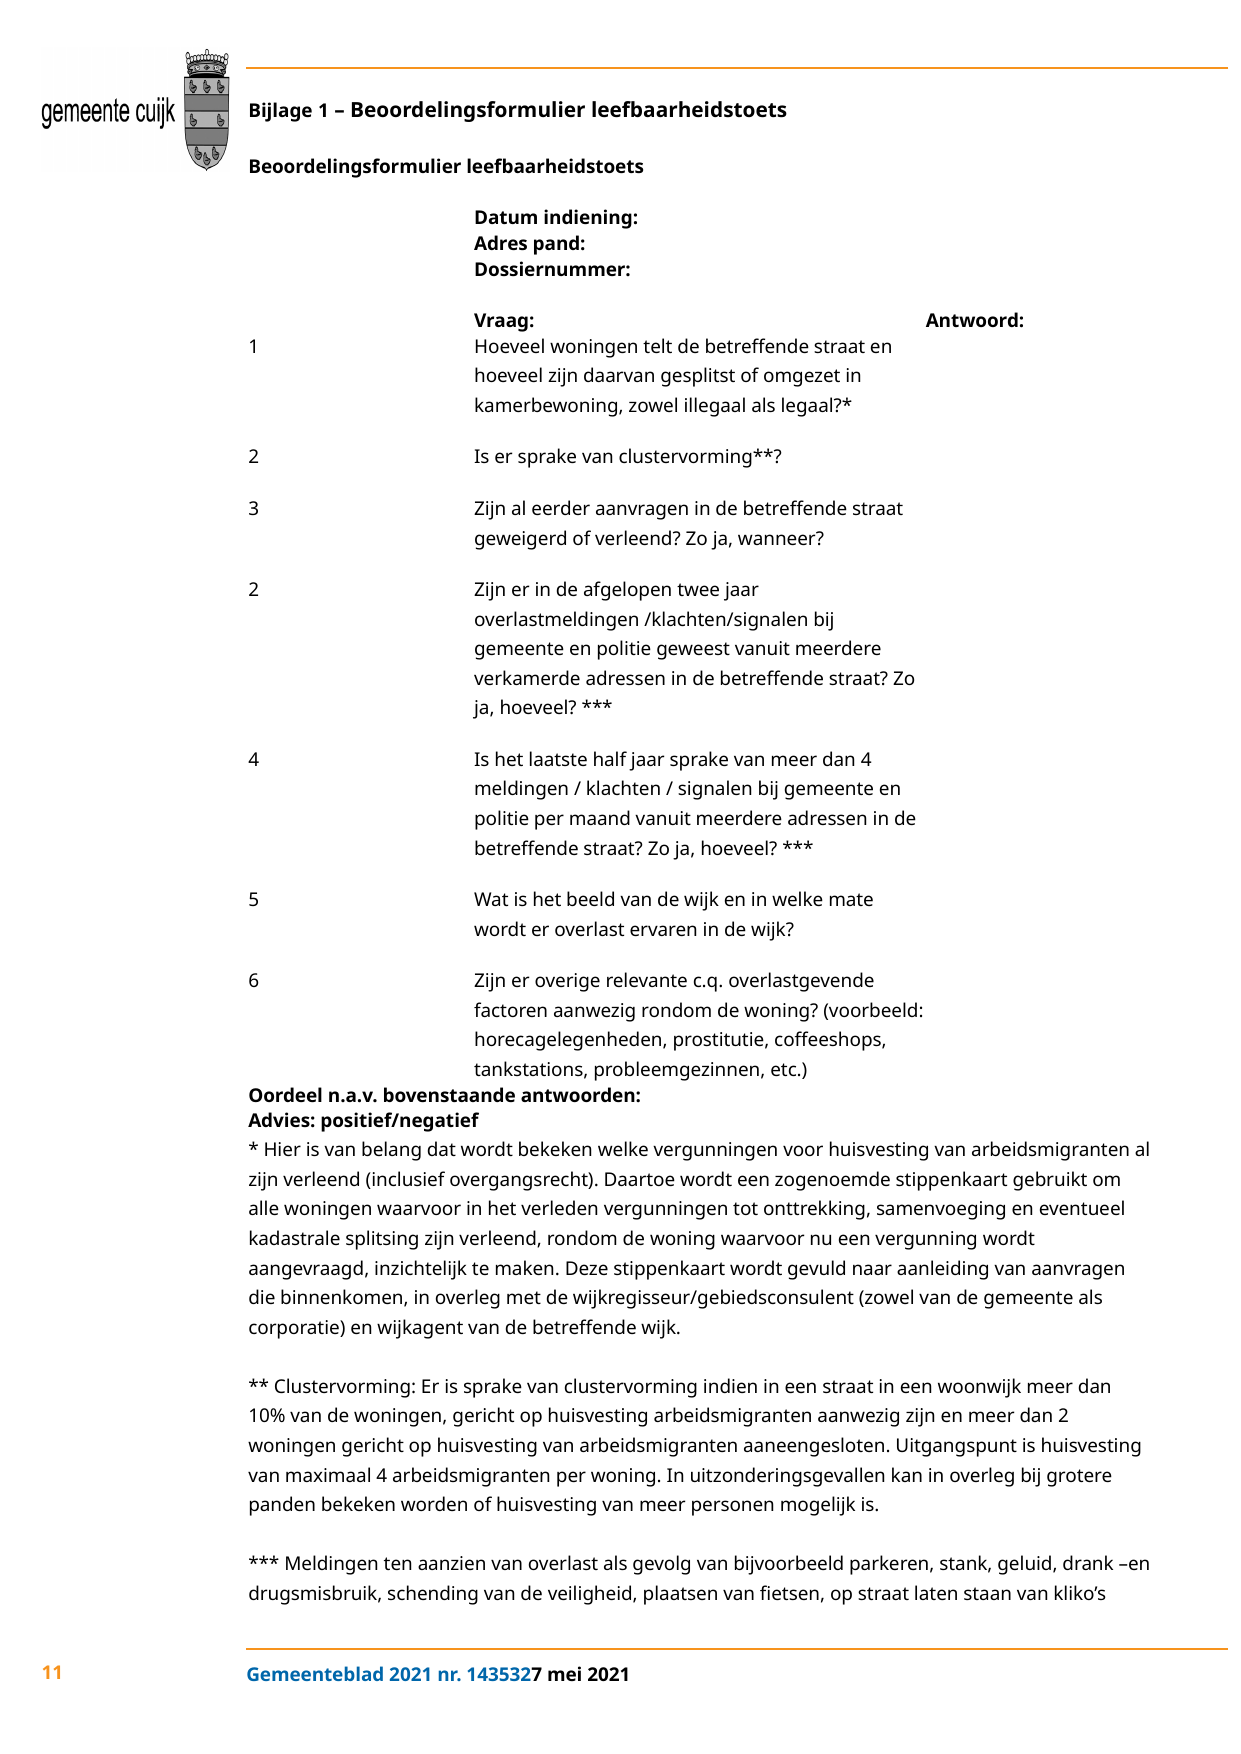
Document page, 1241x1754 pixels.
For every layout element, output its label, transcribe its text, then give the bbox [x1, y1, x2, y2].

table_cell Adres pand: [474, 230, 700, 256]
table_cell [248, 256, 474, 282]
table_cell [926, 333, 1152, 418]
table_cell Zijn al eerder aanvragen in de betreffende straat geweigerd of verleend? Zo ja, wanneer? [474, 495, 926, 551]
text ** Clustervorming: Er is sprake van clustervorming indien in een straat in een woonwijk meer dan 10% van de woningen, gericht op huisvesting arbeidsmigranten aanwezig zijn en meer dan 2 woningen gericht op huisvesting van arbeidsmigranten aaneengesloten. Uitgangspunt is huisvesting van maximaal 4 arbeidsmigranten per woning. In uitzonderingsgevallen kan in overleg bij grotere panden bekeken worden of huisvesting van meer personen mogelijk is. [248, 1373, 1152, 1517]
table_cell [248, 551, 1152, 576]
table_cell 2 [248, 576, 474, 720]
table_cell Zijn er overige relevante c.q. overlastgevende factoren aanwezig rondom de woning? (voorbeeld: horecagelegenheden, prostitutie, coffeeshops, tankstations, probleemgezinnen, etc.) [474, 967, 926, 1082]
table_cell [248, 720, 1152, 746]
table_cell 4 [248, 746, 474, 861]
table_cell 2 [248, 444, 474, 469]
text *** Meldingen ten aanzien van overlast als gevolg van bijvoorbeeld parkeren, stank, geluid, drank –en drugsmisbruik, schending van de veiligheid, plaatsen van fietsen, op straat laten staan van kliko’s [248, 1551, 1152, 1606]
table_cell Is er sprake van clustervorming**? [474, 444, 926, 469]
table_cell 6 [248, 967, 474, 1082]
text * Hier is van belang dat wordt bekeken welke vergunningen voor huisvesting van arbeidsmigranten al zijn verleend (inclusief overgangsrecht). Daartoe wordt een zogenoemde stippenkaart gebruikt om alle woningen waarvoor in het verleden vergunningen tot onttrekking, samenvoeging en eventueel kadastrale splitsing zijn verleend, rondom de woning waarvoor nu een vergunning wordt aangevraagd, inzichtelijk te maken. Deze stippenkaart wordt gevuld naar aanleiding van aanvragen die binnenkomen, in overleg met de wijkregisseur/gebiedsconsulent (zowel van de gemeente als corporatie) en wijkagent van de betreffende wijk. [248, 1136, 1152, 1340]
table_cell [926, 746, 1152, 861]
table_cell [248, 308, 474, 333]
table_cell [248, 942, 1152, 967]
table_cell 1 [248, 333, 474, 418]
table_cell [248, 470, 1152, 495]
table_cell Vraag: [474, 308, 926, 333]
table_cell [248, 230, 474, 256]
table_cell [926, 576, 1152, 720]
text Bijlage 1 – Beoordelingsformulier leefbaarheidstoets [248, 95, 1152, 123]
table_cell Datum indiening: [474, 205, 700, 230]
table_cell [700, 205, 1152, 230]
table_cell Is het laatste half jaar sprake van meer dan 4 meldingen / klachten / signalen bij gemeente en politie per maand vanuit meerdere adressen in de betreffende straat? Zo ja, hoeveel? *** [474, 746, 926, 861]
table_cell [248, 179, 1152, 204]
table_cell Zijn er in de afgelopen twee jaar overlastmeldingen /klachten/signalen bij gemeente en politie geweest vanuit meerdere verkamerde adressen in de betreffende straat? Zo ja, hoeveel? *** [474, 576, 926, 720]
table_cell [926, 967, 1152, 1082]
table_cell Oordeel n.a.v. bovenstaande antwoorden: [248, 1082, 1152, 1107]
table_cell [926, 495, 1152, 551]
table_cell Antwoord: [926, 308, 1152, 333]
table_cell [248, 418, 1152, 444]
table_cell Wat is het beeld van de wijk en in welke mate wordt er overlast ervaren in de wijk? [474, 886, 926, 942]
table_cell Advies: positief/negatief [248, 1108, 1152, 1133]
picture [41, 47, 231, 172]
table_cell [248, 861, 1152, 886]
table_cell Hoeveel woningen telt de betreffende straat en hoeveel zijn daarvan gesplitst of omgezet in kamerbewoning, zowel illegaal als legaal?* [474, 333, 926, 418]
table_cell Dossiernummer: [474, 256, 700, 282]
table_cell [248, 282, 1152, 307]
table_cell [926, 444, 1152, 469]
table_header Beoordelingsformulier leefbaarheidstoets [248, 153, 1152, 179]
table_cell 5 [248, 886, 474, 942]
table_cell [700, 230, 1152, 256]
table_cell [700, 256, 1152, 282]
table_cell [926, 886, 1152, 942]
table_cell 3 [248, 495, 474, 551]
table_cell [248, 205, 474, 230]
